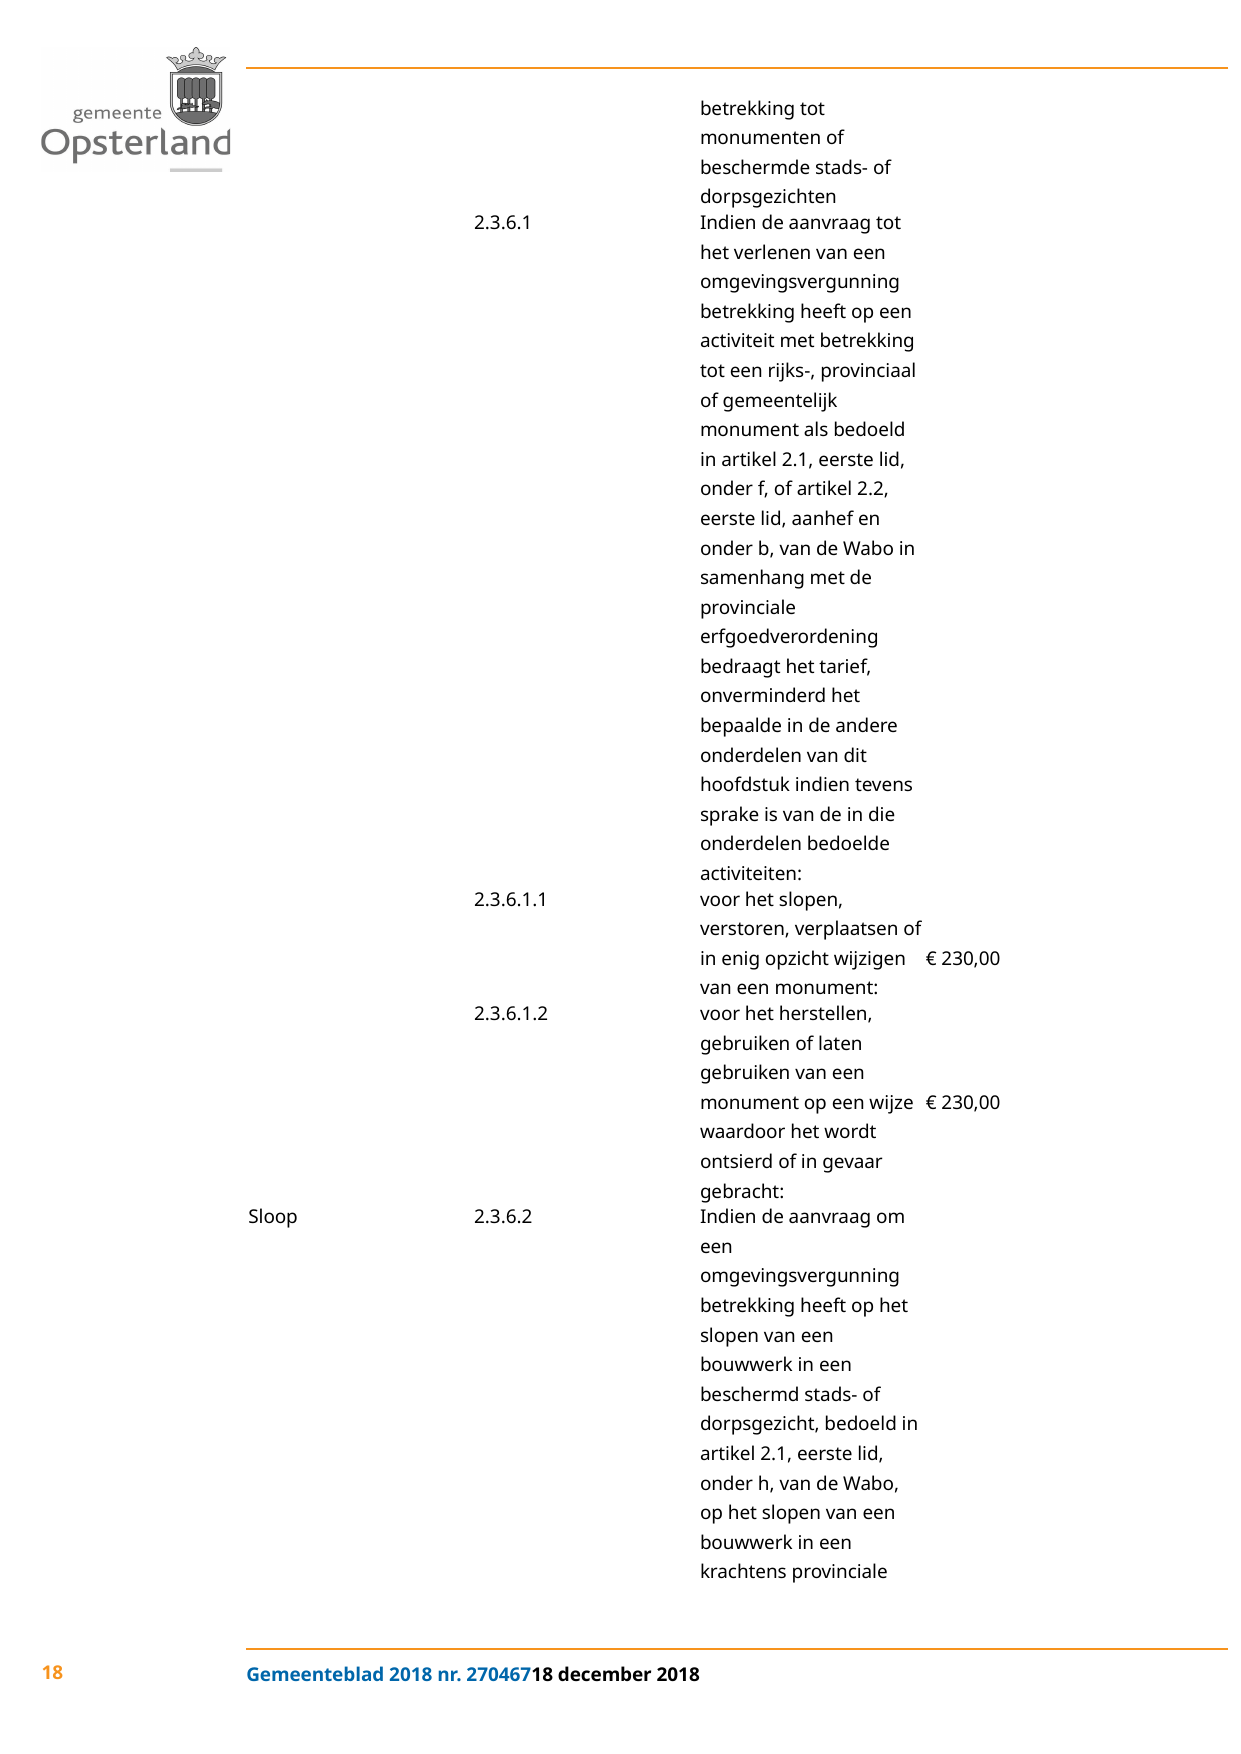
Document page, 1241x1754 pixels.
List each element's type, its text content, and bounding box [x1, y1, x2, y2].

table_cell [248, 209, 474, 886]
table_cell voor het herstellen, gebruiken of laten gebruiken van een monument op een wijze waardoor het wordt ontsierd of in gevaar gebracht: [700, 1000, 926, 1203]
table_cell [926, 209, 1152, 886]
table_cell betrekking tot monumenten of beschermde stads- of dorpsgezichten [700, 95, 926, 209]
table_cell voor het slopen, verstoren, verplaatsen of in enig opzicht wijzigen van een monument: [700, 886, 926, 1000]
table_cell [248, 886, 474, 1000]
table_cell [474, 95, 700, 209]
table_cell 2.3.6.1.2 [474, 1000, 700, 1203]
table_cell [926, 95, 1152, 209]
table_cell € 230,00 [926, 1000, 1152, 1203]
table_cell [926, 1204, 1152, 1584]
table_cell [248, 1000, 474, 1203]
table_cell Indien de aanvraag tot het verlenen van een omgevingsvergunning betrekking heeft op een activiteit met betrekking tot een rijks-, provinciaal of gemeentelijk monument als bedoeld in artikel 2.1, eerste lid, onder f, of artikel 2.2, eerste lid, aanhef en onder b, van de Wabo in samenhang met de provinciale erfgoedverordening bedraagt het tarief, onverminderd het bepaalde in de andere onderdelen van dit hoofdstuk indien tevens sprake is van de in die onderdelen bedoelde activiteiten: [700, 209, 926, 886]
table_cell 2.3.6.2 [474, 1204, 700, 1584]
picture [41, 47, 231, 172]
table_cell 2.3.6.1.1 [474, 886, 700, 1000]
table_cell Indien de aanvraag om een omgevingsvergunning betrekking heeft op het slopen van een bouwwerk in een beschermd stads- of dorpsgezicht, bedoeld in artikel 2.1, eerste lid, onder h, van de Wabo, op het slopen van een bouwwerk in een krachtens provinciale [700, 1204, 926, 1584]
table_cell Sloop [248, 1204, 474, 1584]
table_cell [248, 95, 474, 209]
table_cell € 230,00 [926, 886, 1152, 1000]
table_cell 2.3.6.1 [474, 209, 700, 886]
